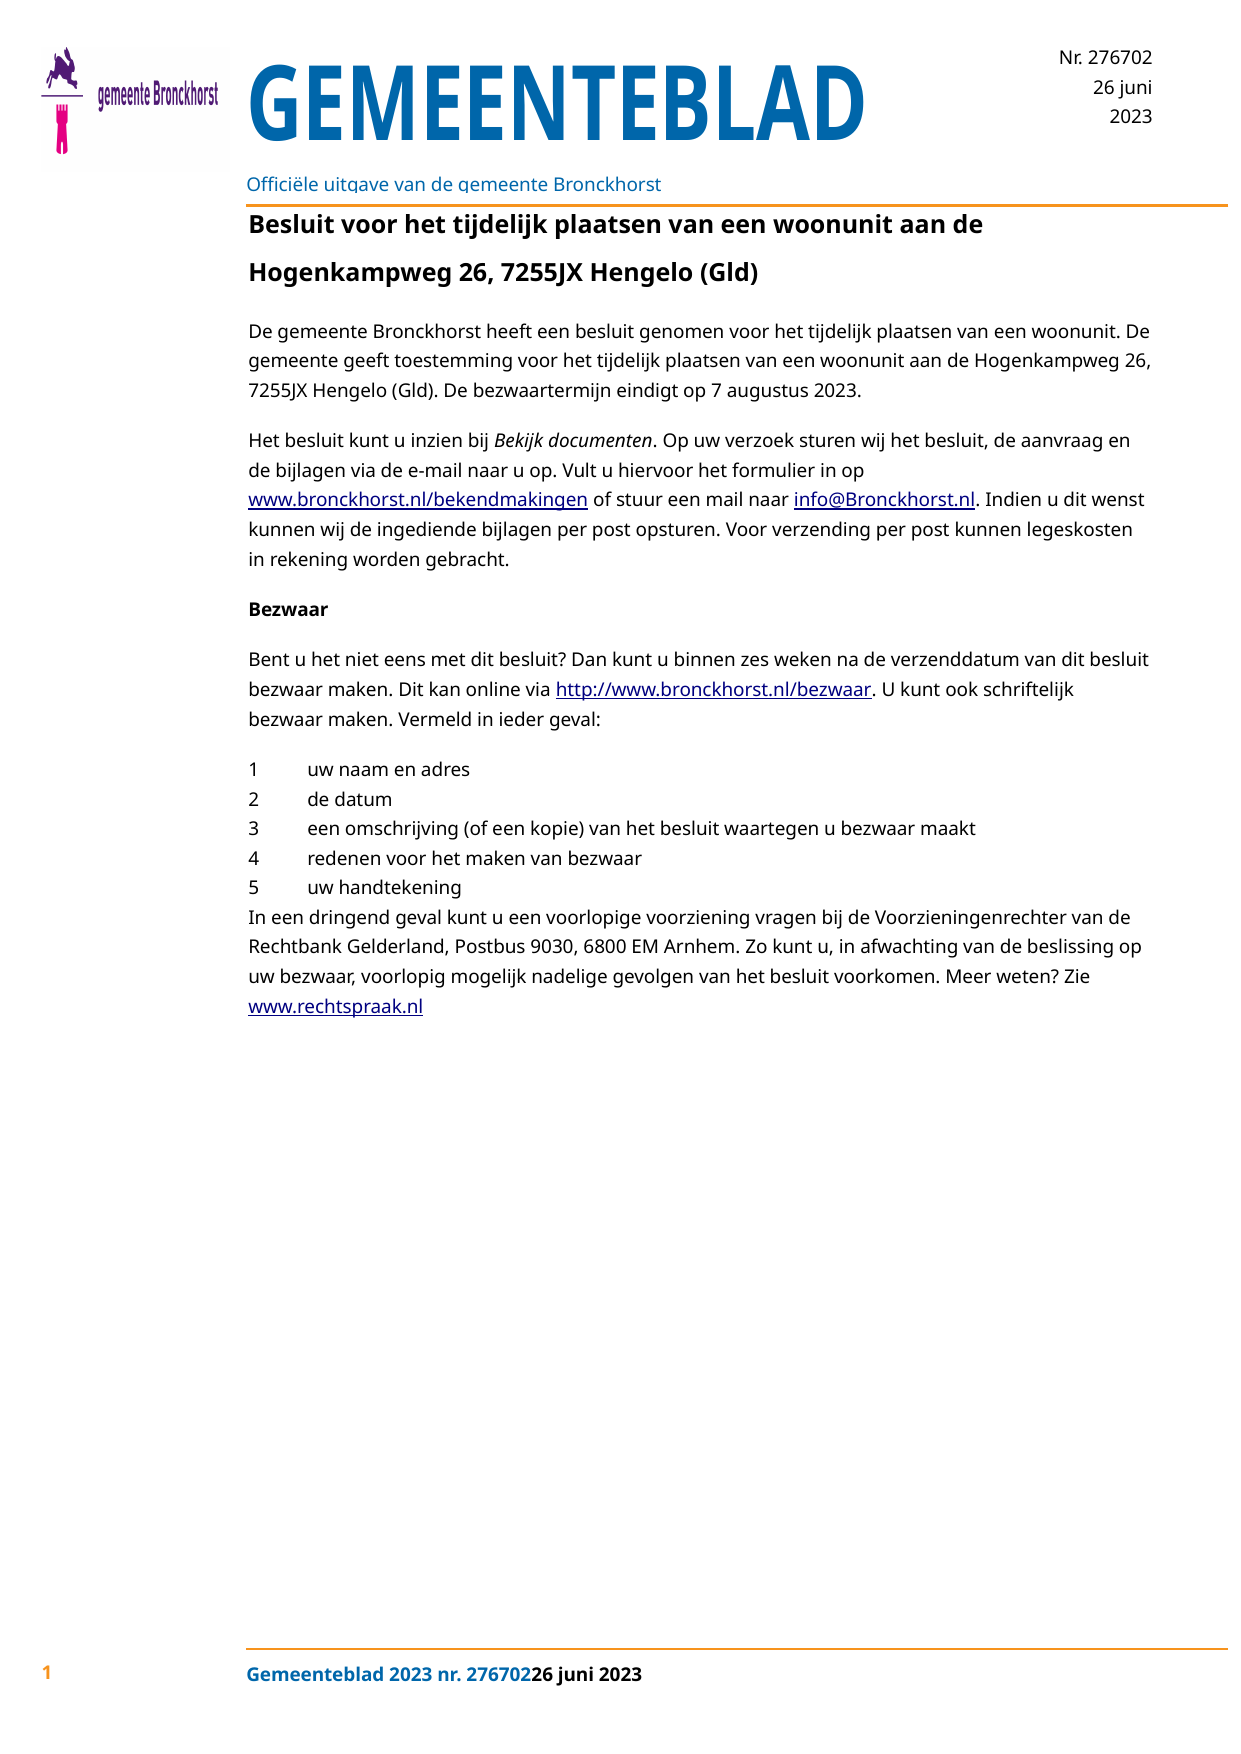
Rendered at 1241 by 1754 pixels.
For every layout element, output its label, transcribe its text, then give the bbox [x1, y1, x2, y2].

text In een dringend geval kunt u een voorlopige voorziening vragen bij de Voorzieningenrechter van de Rechtbank Gelderland, Postbus 9030, 6800 EM Arnhem. Zo kunt u, in afwachting van de beslissing op uw bezwaar, voorlopig mogelijk nadelige gevolgen van het besluit voorkomen. Meer weten? Zie www.rechtspraak.nl [248, 904, 1152, 1019]
list de datum [248, 786, 1152, 812]
list een omschrijving (of een kopie) van het besluit waartegen u bezwaar maakt [248, 815, 1152, 841]
text Bent u het niet eens met dit besluit? Dan kunt u binnen zes weken na de verzenddatum van dit besluit bezwaar maken. Dit kan online via http://www.bronckhorst.nl/bezwaar. U kunt ook schriftelijk bezwaar maken. Vermeld in ieder geval: [248, 647, 1152, 732]
list redenen voor het maken van bezwaar [248, 845, 1152, 871]
text Besluit voor het tijdelijk plaatsen van een woonunit aan de Hogenkampweg 26, 7255JX Hengelo (Gld) [248, 207, 1152, 288]
text Het besluit kunt u inzien bij Bekijk documenten. Op uw verzoek sturen wij het besluit, de aanvraag en de bijlagen via de e-mail naar u op. Vult u hiervoor het formulier in op www.bronckhorst.nl/bekendmakingen of stuur een mail naar info@Bronckhorst.nl. Indien u dit wenst kunnen wij de ingediende bijlagen per post opsturen. Voor verzending per post kunnen legeskosten in rekening worden gebracht. [248, 427, 1152, 572]
text Bezwaar [248, 596, 1152, 622]
picture [41, 47, 231, 172]
list uw handtekening [248, 874, 1152, 900]
text De gemeente Bronckhorst heeft een besluit genomen voor het tijdelijk plaatsen van een woonunit. De gemeente geeft toestemming voor het tijdelijk plaatsen van een woonunit aan de Hogenkampweg 26, 7255JX Hengelo (Gld). De bezwaartermijn eindigt op 7 augustus 2023. [248, 318, 1152, 403]
list uw naam en adres [248, 756, 1152, 782]
